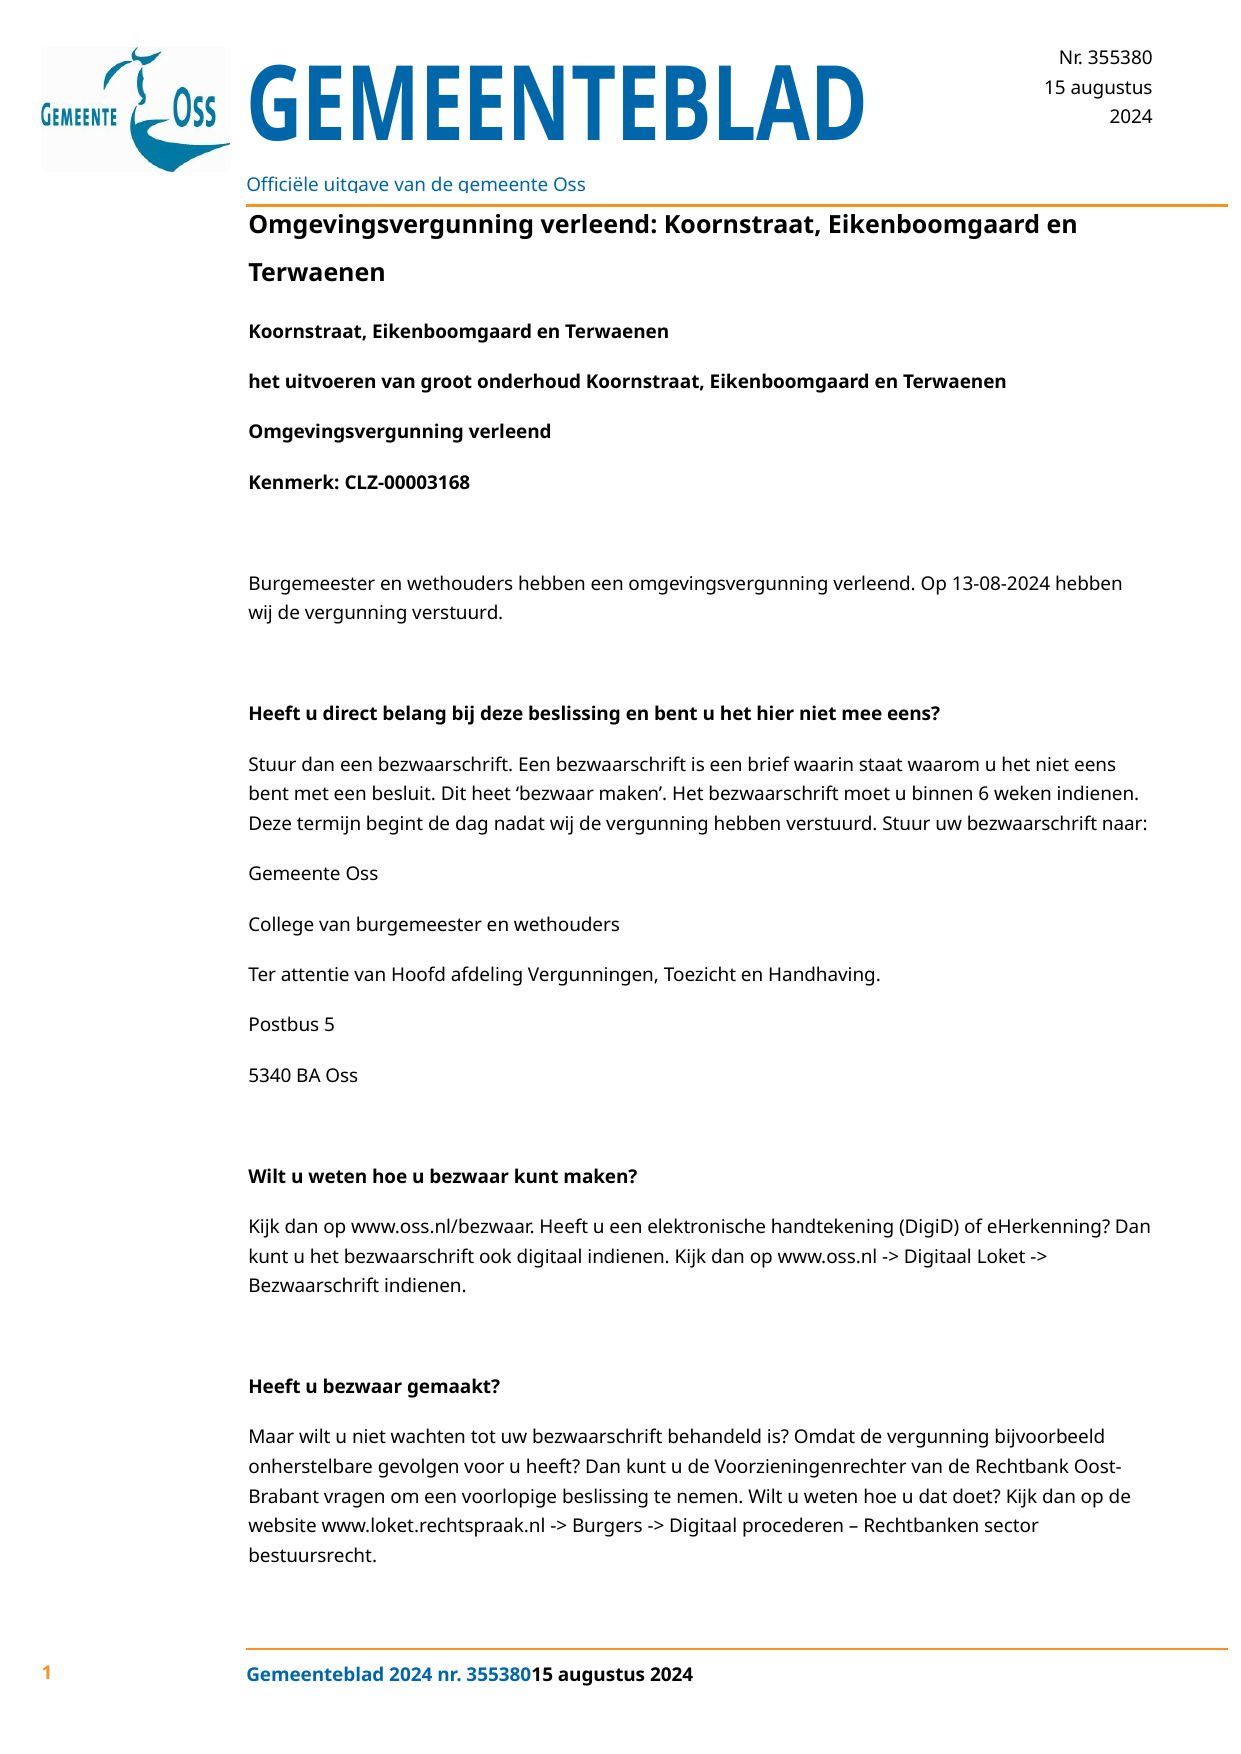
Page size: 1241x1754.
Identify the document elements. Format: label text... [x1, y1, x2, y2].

text Gemeente Oss [248, 860, 1152, 886]
text Burgemeester en wethouders hebben een omgevingsvergunning verleend. Op 13-08-2024 hebben wij de vergunning verstuurd. [248, 570, 1152, 625]
picture [41, 47, 231, 172]
text 5340 BA Oss [248, 1062, 1152, 1088]
text Omgevingsvergunning verleend: Koornstraat, Eikenboomgaard en Terwaenen [248, 207, 1152, 288]
text Ter attentie van Hoofd afdeling Vergunningen, Toezicht en Handhaving. [248, 961, 1152, 987]
text Heeft u bezwaar gemaakt? [248, 1373, 1152, 1399]
text Kijk dan op www.oss.nl/bezwaar. Heeft u een elektronische handtekening (DigiD) of eHerkenning? Dan kunt u het bezwaarschrift ook digitaal indienen. Kijk dan op www.oss.nl -> Digitaal Loket -> Bezwaarschrift indienen. [248, 1213, 1152, 1298]
text het uitvoeren van groot onderhoud Koornstraat, Eikenboomgaard en Terwaenen [248, 368, 1152, 394]
text Kenmerk: CLZ-00003168 [248, 469, 1152, 495]
text Postbus 5 [248, 1012, 1152, 1037]
text Koornstraat, Eikenboomgaard en Terwaenen [248, 318, 1152, 344]
text Wilt u weten hoe u bezwaar kunt maken? [248, 1163, 1152, 1189]
text Omgevingsvergunning verleend [248, 419, 1152, 444]
text Heeft u direct belang bij deze beslissing en bent u het hier niet mee eens? [248, 700, 1152, 726]
text Maar wilt u niet wachten tot uw bezwaarschrift behandeld is? Omdat de vergunning bijvoorbeeld onherstelbare gevolgen voor u heeft? Dan kunt u de Voorzieningenrechter van de Rechtbank Oost-Brabant vragen om een voorlopige beslissing te nemen. Wilt u weten hoe u dat doet? Kijk dan op de website www.loket.rechtspraak.nl -> Burgers -> Digitaal procederen – Rechtbanken sector bestuursrecht. [248, 1424, 1152, 1568]
text College van burgemeester en wethouders [248, 911, 1152, 937]
text Stuur dan een bezwaarschrift. Een bezwaarschrift is een brief waarin staat waarom u het niet eens bent met een besluit. Dit heet ‘bezwaar maken’. Het bezwaarschrift moet u binnen 6 weken indienen. Deze termijn begint de dag nadat wij de vergunning hebben verstuurd. Stuur uw bezwaarschrift naar: [248, 751, 1152, 836]
